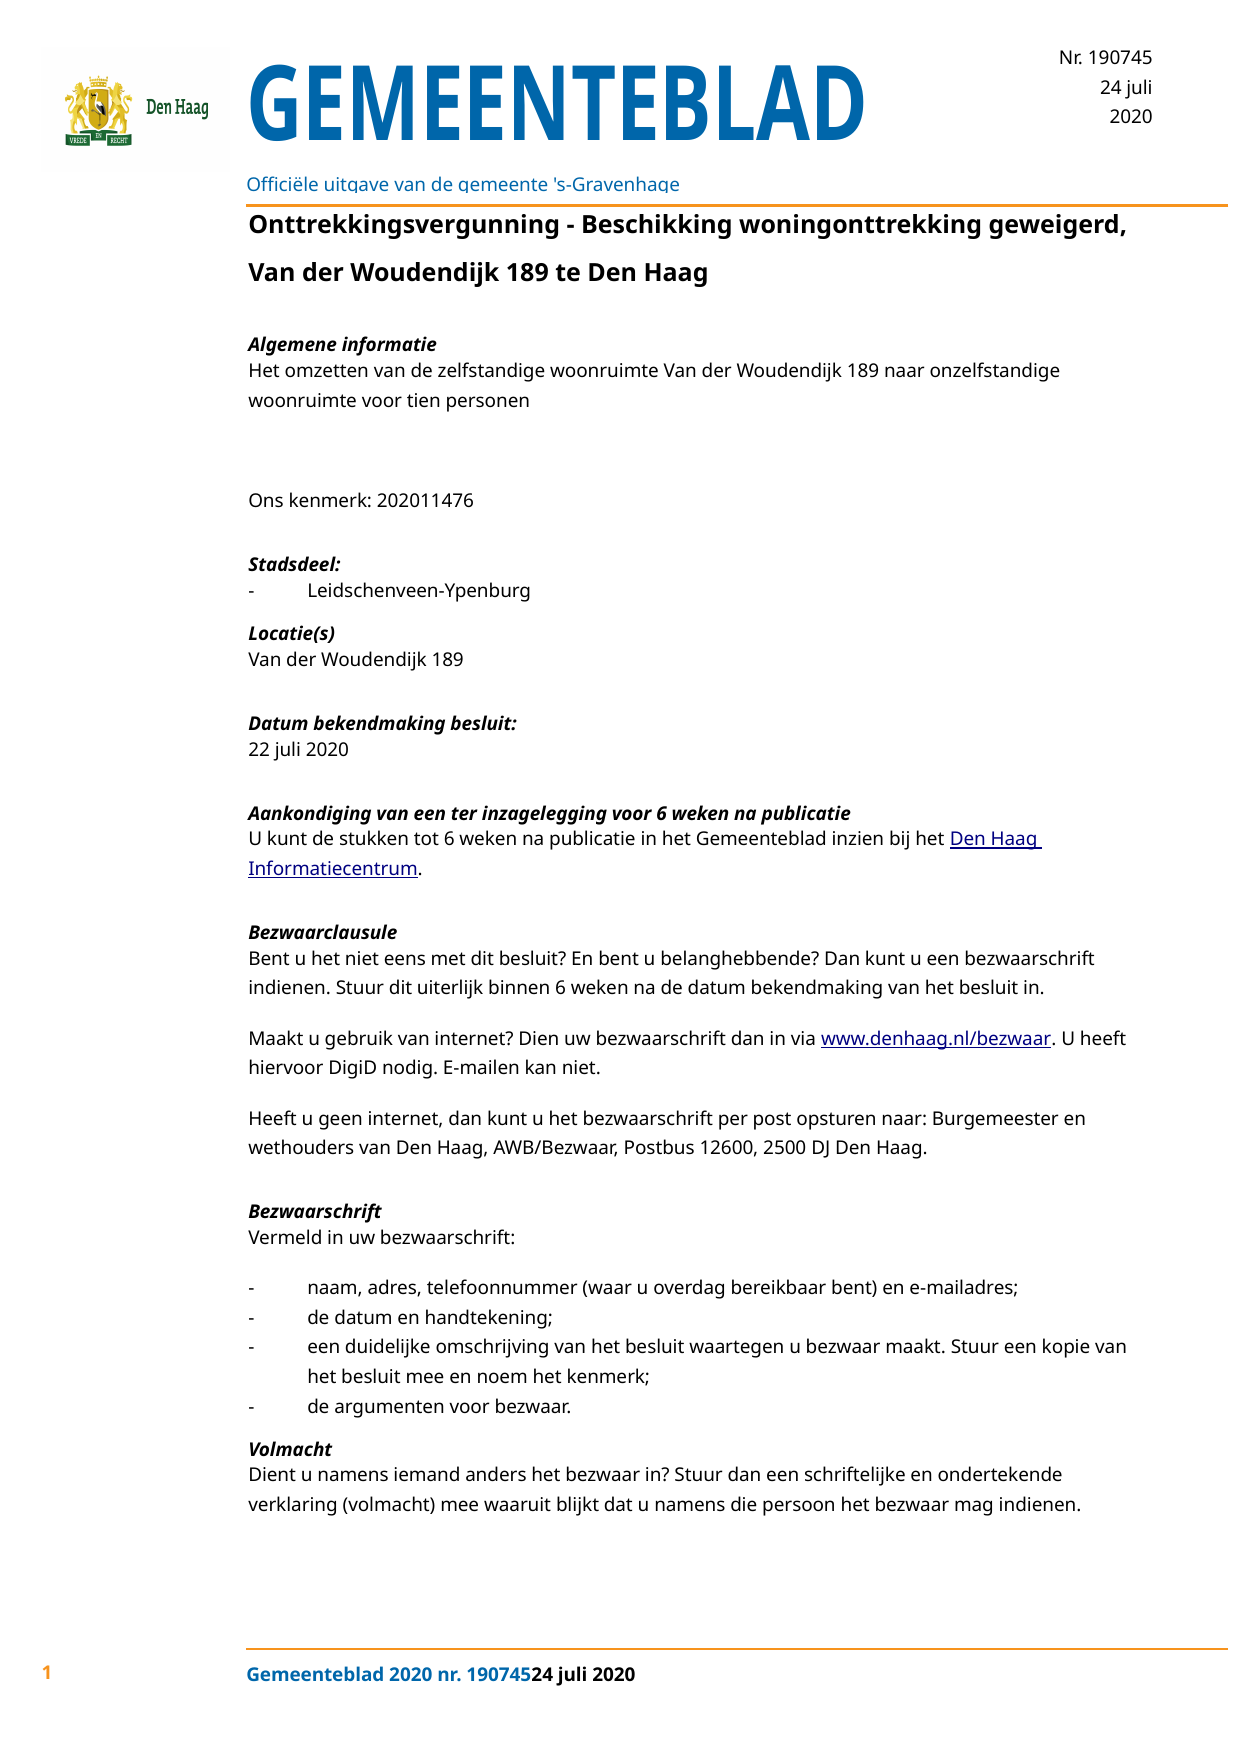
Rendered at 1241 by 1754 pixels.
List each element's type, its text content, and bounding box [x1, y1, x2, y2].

list naam, adres, telefoonnummer (waar u overdag bereikbaar bent) en e-mailadres; [248, 1274, 1152, 1300]
text Datum bekendmaking besluit: [248, 710, 1152, 736]
text Bent u het niet eens met dit besluit? En bent u belanghebbende? Dan kunt u een bezwaarschrift indienen. Stuur dit uiterlijk binnen 6 weken na de datum bekendmaking van het besluit in. [248, 945, 1152, 1000]
text 22 juli 2020 [248, 736, 1152, 762]
picture [41, 47, 231, 172]
text Aankondiging van een ter inzagelegging voor 6 weken na publicatie [248, 800, 1152, 826]
text U kunt de stukken tot 6 weken na publicatie in het Gemeenteblad inzien bij het Den Haag Informatiecentrum. [248, 826, 1152, 881]
text Algemene informatie [248, 331, 1152, 357]
list een duidelijke omschrijving van het besluit waartegen u bezwaar maakt. Stuur een kopie van het besluit mee en noem het kenmerk; [248, 1334, 1152, 1389]
text Het omzetten van de zelfstandige woonruimte Van der Woudendijk 189 naar onzelfstandige woonruimte voor tien personen [248, 357, 1152, 412]
text Onttrekkingsvergunning - Beschikking woningonttrekking geweigerd, Van der Woudendijk 189 te Den Haag [248, 207, 1152, 288]
list de argumenten voor bezwaar. [248, 1393, 1152, 1418]
text Vermeld in uw bezwaarschrift: [248, 1224, 1152, 1250]
text Volmacht [248, 1436, 1152, 1462]
list de datum en handtekening; [248, 1304, 1152, 1330]
text Maakt u gebruik van internet? Dien uw bezwaarschrift dan in via www.denhaag.nl/bezwaar. U heeft hiervoor DigiD nodig. E-mailen kan niet. [248, 1025, 1152, 1080]
text Ons kenmerk: 202011476 [248, 488, 1152, 513]
list Leidschenveen-Ypenburg [248, 577, 1152, 603]
text Bezwaarclausule [248, 919, 1152, 945]
text Bezwaarschrift [248, 1198, 1152, 1224]
text Heeft u geen internet, dan kunt u het bezwaarschrift per post opsturen naar: Burgemeester en wethouders van Den Haag, AWB/Bezwaar, Postbus 12600, 2500 DJ Den Haag. [248, 1105, 1152, 1160]
text Locatie(s) [248, 620, 1152, 646]
text Stadsdeel: [248, 552, 1152, 577]
text Van der Woudendijk 189 [248, 646, 1152, 672]
text Dient u namens iemand anders het bezwaar in? Stuur dan een schriftelijke en ondertekende verklaring (volmacht) mee waaruit blijkt dat u namens die persoon het bezwaar mag indienen. [248, 1462, 1152, 1517]
